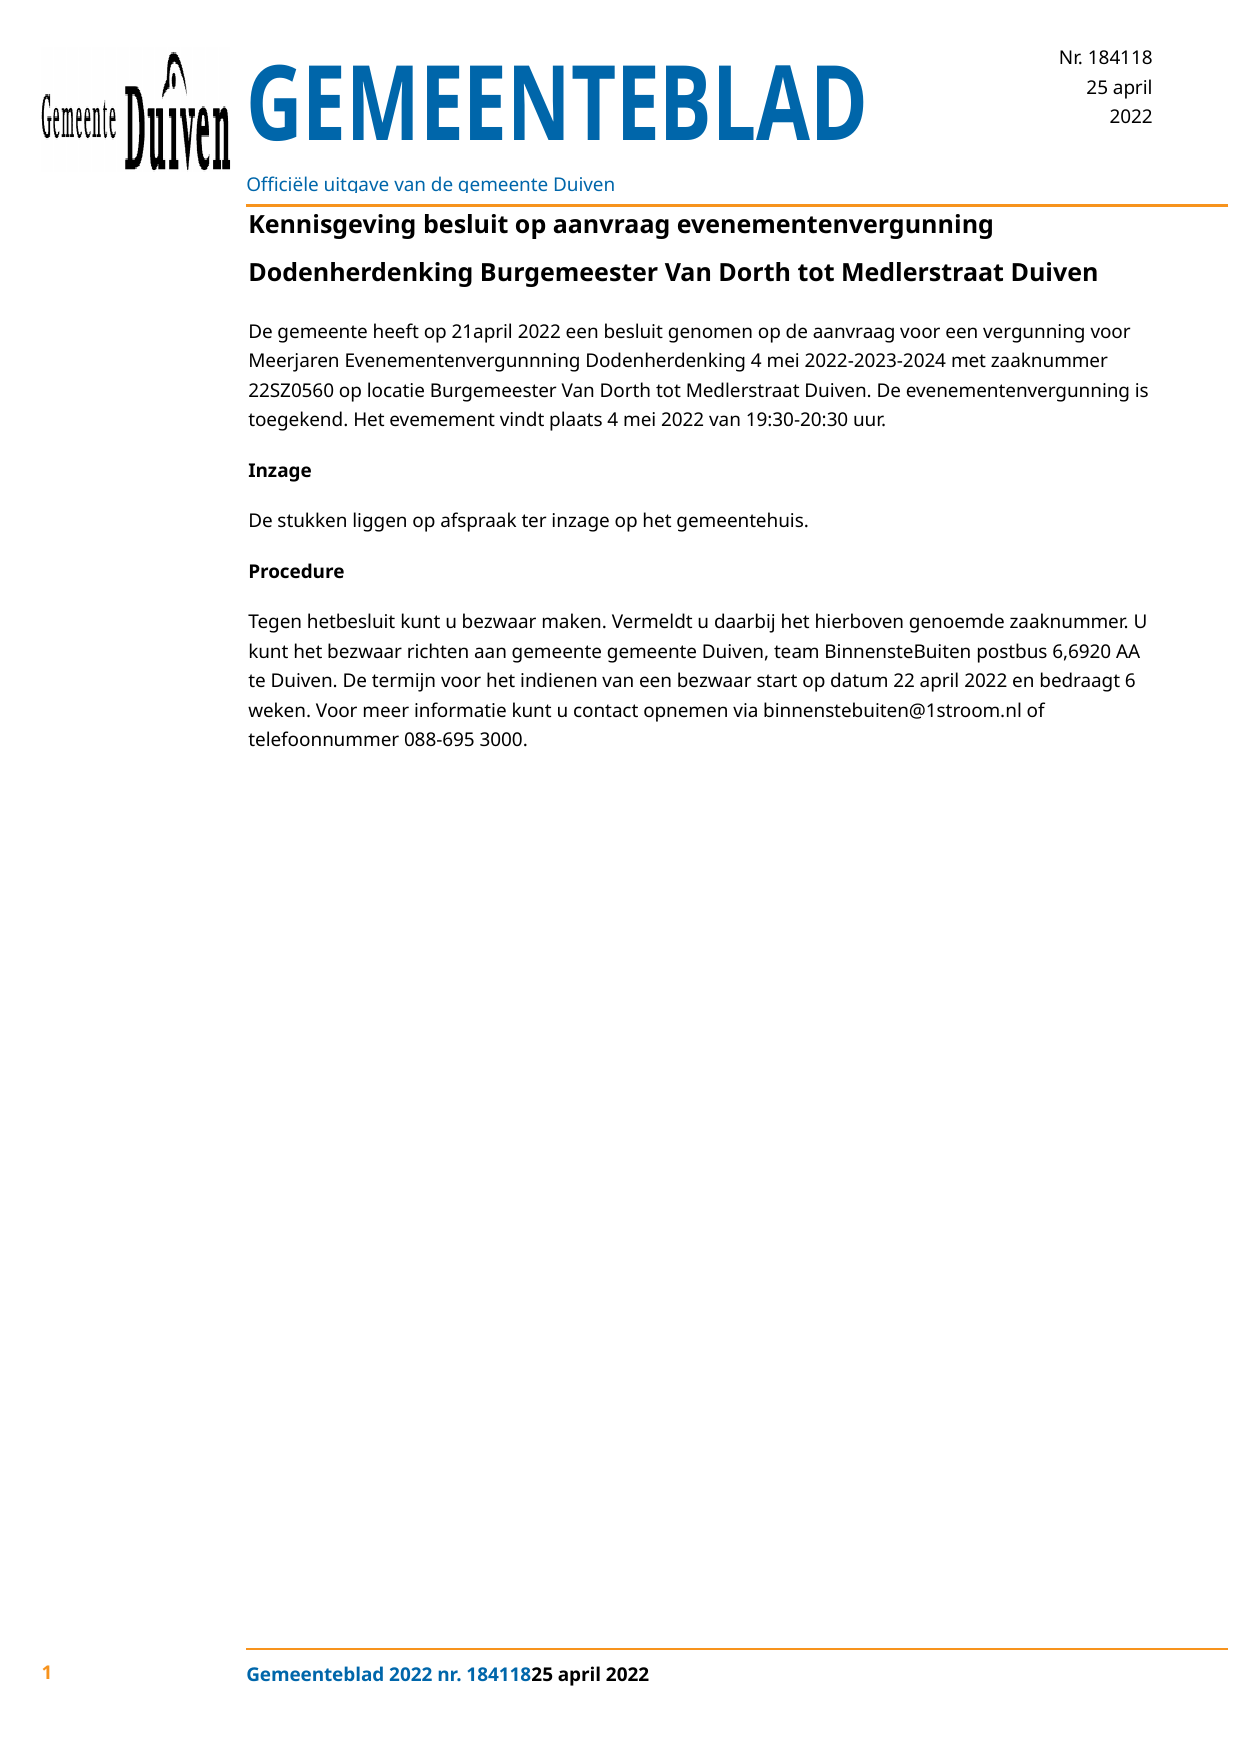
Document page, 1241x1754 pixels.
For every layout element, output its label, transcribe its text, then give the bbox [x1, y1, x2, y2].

text Tegen hetbesluit kunt u bezwaar maken. Vermeldt u daarbij het hierboven genoemde zaaknummer. U kunt het bezwaar richten aan gemeente gemeente Duiven, team BinnensteBuiten postbus 6,6920 AA te Duiven. De termijn voor het indienen van een bezwaar start op datum 22 april 2022 en bedraagt 6 weken. Voor meer informatie kunt u contact opnemen via binnenstebuiten@1stroom.nl of telefoonnummer 088-695 3000. [248, 608, 1152, 752]
text Procedure [248, 558, 1152, 584]
text Inzage [248, 457, 1152, 483]
text De stukken liggen op afspraak ter inzage op het gemeentehuis. [248, 507, 1152, 533]
picture [41, 47, 231, 172]
text Kennisgeving besluit op aanvraag evenementenvergunning Dodenherdenking Burgemeester Van Dorth tot Medlerstraat Duiven [248, 207, 1152, 288]
text De gemeente heeft op 21april 2022 een besluit genomen op de aanvraag voor een vergunning voor Meerjaren Evenementenvergunnning Dodenherdenking 4 mei 2022-2023-2024 met zaaknummer 22SZ0560 op locatie Burgemeester Van Dorth tot Medlerstraat Duiven. De evenementenvergunning is toegekend. Het evemement vindt plaats 4 mei 2022 van 19:30-20:30 uur. [248, 318, 1152, 432]
